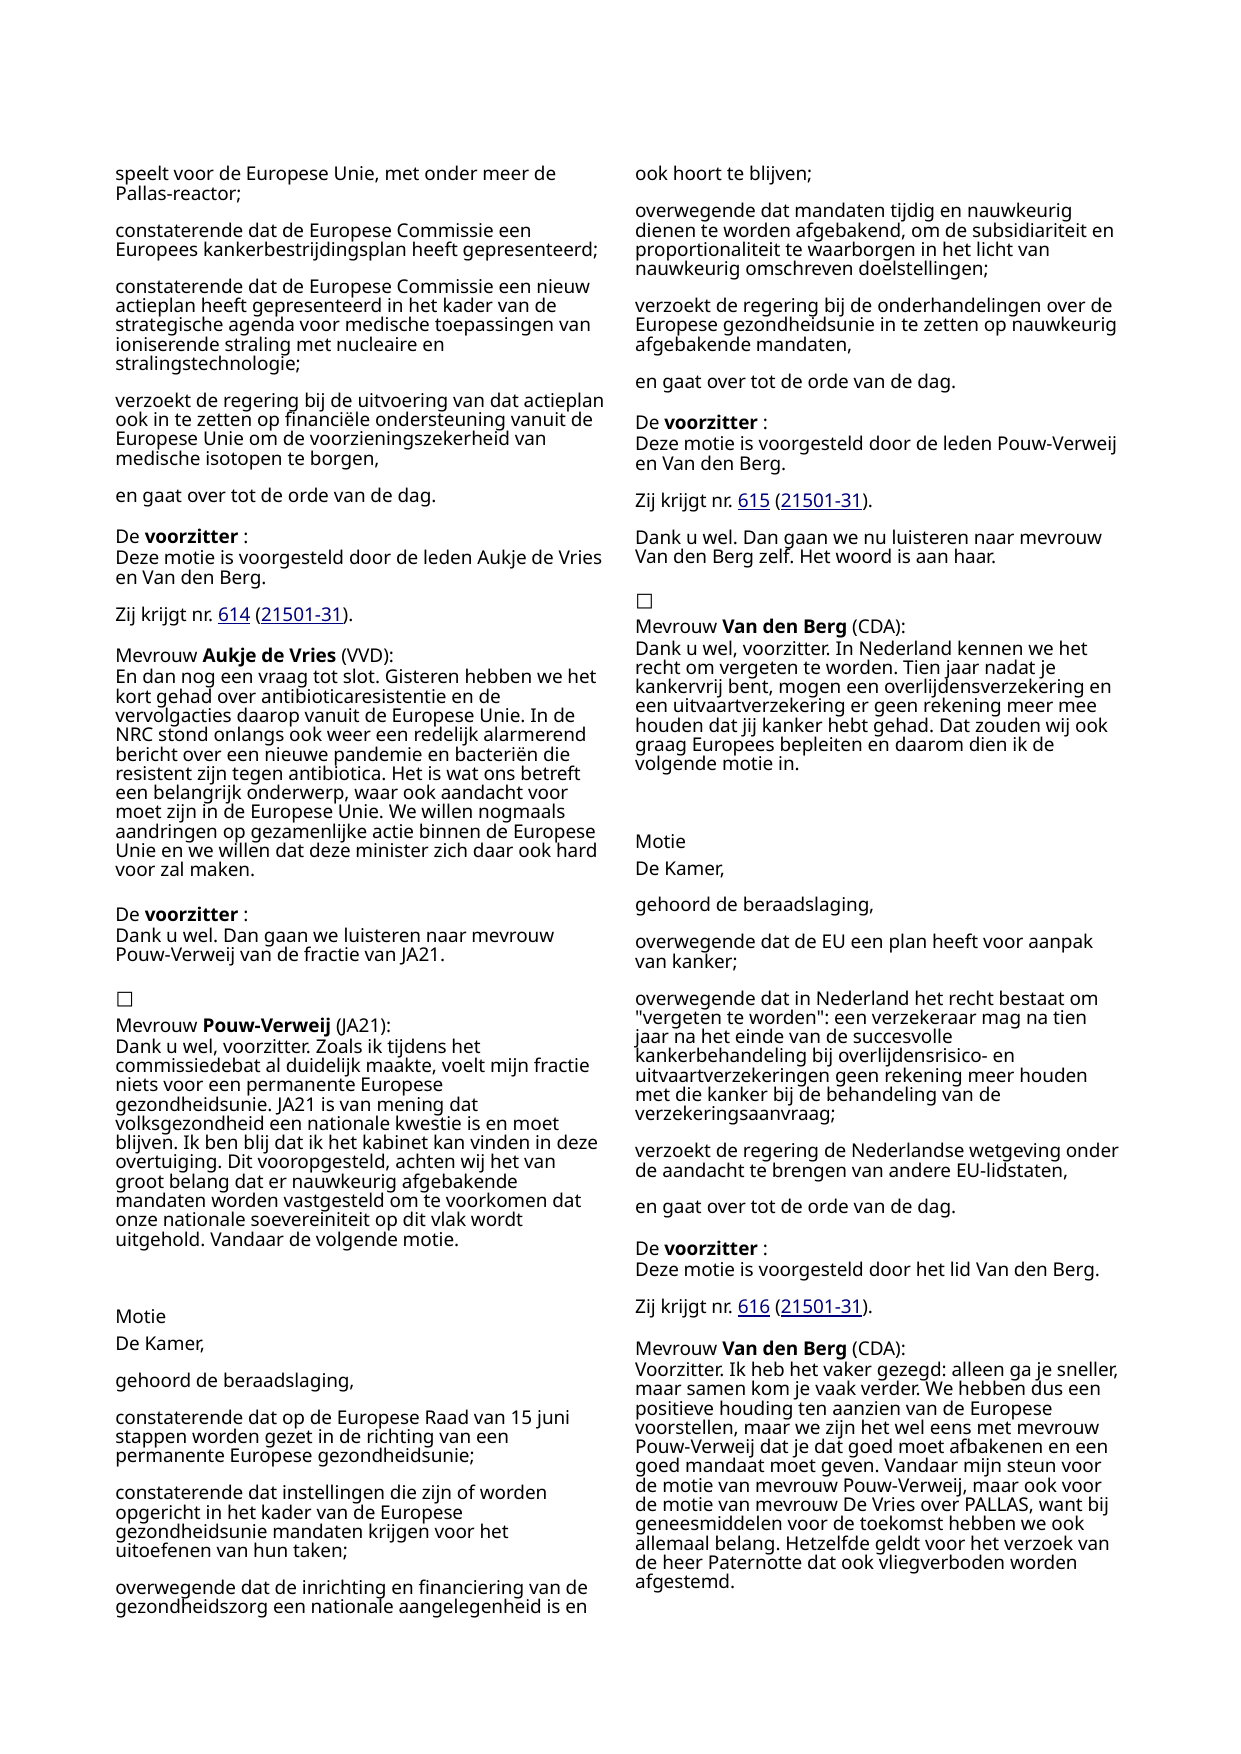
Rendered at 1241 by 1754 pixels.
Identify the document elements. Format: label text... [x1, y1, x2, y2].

text En dan nog een vraag tot slot. Gisteren hebben we het kort gehad over antibioticaresistentie en de vervolgacties daarop vanuit de Europese Unie. In de NRC stond onlangs ook weer een redelijk alarmerend bericht over een nieuwe pandemie en bacteriën die resistent zijn tegen antibiotica. Het is wat ons betreft een belangrijk onderwerp, waar ook aandacht voor moet zijn in de Europese Unie. We willen nogmaals aandringen op gezamenlijke actie binnen de Europese Unie en we willen dat deze minister zich daar ook hard voor zal maken. [115, 668, 605, 880]
text Mevrouw Pouw-Verweij (JA21): [115, 1012, 605, 1038]
text Voorzitter. Ik heb het vaker gezegd: alleen ga je sneller, maar samen kom je vaak verder. We hebben dus een positieve houding ten aanzien van de Europese voorstellen, maar we zijn het wel eens met mevrouw Pouw-Verweij dat je dat goed moet afbakenen en een goed mandaat moet geven. Vandaar mijn steun voor de motie van mevrouw Pouw-Verweij, maar ook voor de motie van mevrouw De Vries over PALLAS, want bij geneesmiddelen voor de toekomst hebben we ook allemaal belang. Hetzelfde geldt voor het verzoek van de heer Paternotte dat ook vliegverboden worden afgestemd. [635, 1361, 1125, 1592]
text ook hoort te blijven; [635, 165, 1125, 184]
text Motie [115, 1303, 605, 1329]
text ⬜ [115, 986, 605, 1012]
text gehoord de beraadslaging, [635, 896, 1125, 916]
text verzoekt de regering bij de onderhandelingen over de Europese gezondheidsunie in te zetten op nauwkeurig afgebakende mandaten, [635, 297, 1125, 355]
text De Kamer, [635, 859, 1125, 879]
text Deze motie is voorgesteld door de leden Pouw-Verweij en Van den Berg. [635, 435, 1125, 474]
text overwegende dat in Nederland het recht bestaat om "vergeten te worden": een verzekeraar mag na tien jaar na het einde van de succesvolle kankerbehandeling bij overlijdensrisico- en uitvaartverzekeringen geen rekening meer houden met die kanker bij de behandeling van de verzekeringsaanvraag; [635, 990, 1125, 1124]
text Zij krijgt nr. 616 (21501-31). [635, 1298, 1125, 1317]
text ⬜ [635, 588, 1125, 614]
text Zij krijgt nr. 614 (21501-31). [115, 606, 605, 625]
text Zij krijgt nr. 615 (21501-31). [635, 492, 1125, 511]
text en gaat over tot de orde van de dag. [115, 487, 605, 506]
text overwegende dat de inrichting en financiering van de gezondheidszorg een nationale aangelegenheid is en [115, 1579, 605, 1618]
text Deze motie is voorgesteld door de leden Aukje de Vries en Van den Berg. [115, 549, 605, 588]
text overwegende dat de EU een plan heeft voor aanpak van kanker; [635, 933, 1125, 972]
text en gaat over tot de orde van de dag. [635, 1198, 1125, 1218]
text constaterende dat op de Europese Raad van 15 juni stappen worden gezet in de richting van een permanente Europese gezondheidsunie; [115, 1409, 605, 1467]
text constaterende dat de Europese Commissie een Europees kankerbestrijdingsplan heeft gepresenteerd; [115, 222, 605, 260]
text Deze motie is voorgesteld door het lid Van den Berg. [635, 1261, 1125, 1281]
text De voorzitter : [115, 901, 605, 927]
text De voorzitter : [115, 524, 605, 549]
text constaterende dat instellingen die zijn of worden opgericht in het kader van de Europese gezondheidsunie mandaten krijgen voor het uitoefenen van hun taken; [115, 1484, 605, 1561]
text en gaat over tot de orde van de dag. [635, 373, 1125, 392]
text gehoord de beraadslaging, [115, 1372, 605, 1391]
text Dank u wel. Dan gaan we luisteren naar mevrouw Pouw-Verweij van de fractie van JA21. [115, 927, 605, 966]
text Mevrouw Aukje de Vries (VVD): [115, 643, 605, 668]
text Dank u wel, voorzitter. Zoals ik tijdens het commissiedebat al duidelijk maakte, voelt mijn fractie niets voor een permanente Europese gezondheidsunie. JA21 is van mening dat volksgezondheid een nationale kwestie is en moet blijven. Ik ben blij dat ik het kabinet kan vinden in deze overtuiging. Dit vooropgesteld, achten wij het van groot belang dat er nauwkeurig afgebakende mandaten worden vastgesteld om te voorkomen dat onze nationale soevereiniteit op dit vlak wordt uitgehold. Vandaar de volgende motie. [115, 1038, 605, 1250]
text De Kamer, [115, 1335, 605, 1354]
text verzoekt de regering bij de uitvoering van dat actieplan ook in te zetten op financiële ondersteuning vanuit de Europese Unie om de voorzieningszekerheid van medische isotopen te borgen, [115, 392, 605, 469]
text De voorzitter : [635, 409, 1125, 435]
text overwegende dat mandaten tijdig en nauwkeurig dienen te worden afgebakend, om de subsidiariteit en proportionaliteit te waarborgen in het licht van nauwkeurig omschreven doelstellingen; [635, 202, 1125, 279]
text speelt voor de Europese Unie, met onder meer de Pallas-reactor; [115, 165, 605, 204]
text verzoekt de regering de Nederlandse wetgeving onder de aandacht te brengen van andere EU-lidstaten, [635, 1142, 1125, 1181]
text De voorzitter : [635, 1236, 1125, 1261]
text Mevrouw Van den Berg (CDA): [635, 614, 1125, 639]
text Motie [635, 828, 1125, 853]
text Dank u wel. Dan gaan we nu luisteren naar mevrouw Van den Berg zelf. Het woord is aan haar. [635, 529, 1125, 567]
text Dank u wel, voorzitter. In Nederland kennen we het recht om vergeten te worden. Tien jaar nadat je kankervrij bent, mogen een overlijdensverzekering en een uitvaartverzekering er geen rekening meer mee houden dat jij kanker hebt gehad. Dat zouden wij ook graag Europees bepleiten en daarom dien ik de volgende motie in. [635, 639, 1125, 774]
text Mevrouw Van den Berg (CDA): [635, 1335, 1125, 1361]
text constaterende dat de Europese Commissie een nieuw actieplan heeft gepresenteerd in het kader van de strategische agenda voor medische toepassingen van ioniserende straling met nucleaire en stralingstechnologie; [115, 278, 605, 374]
